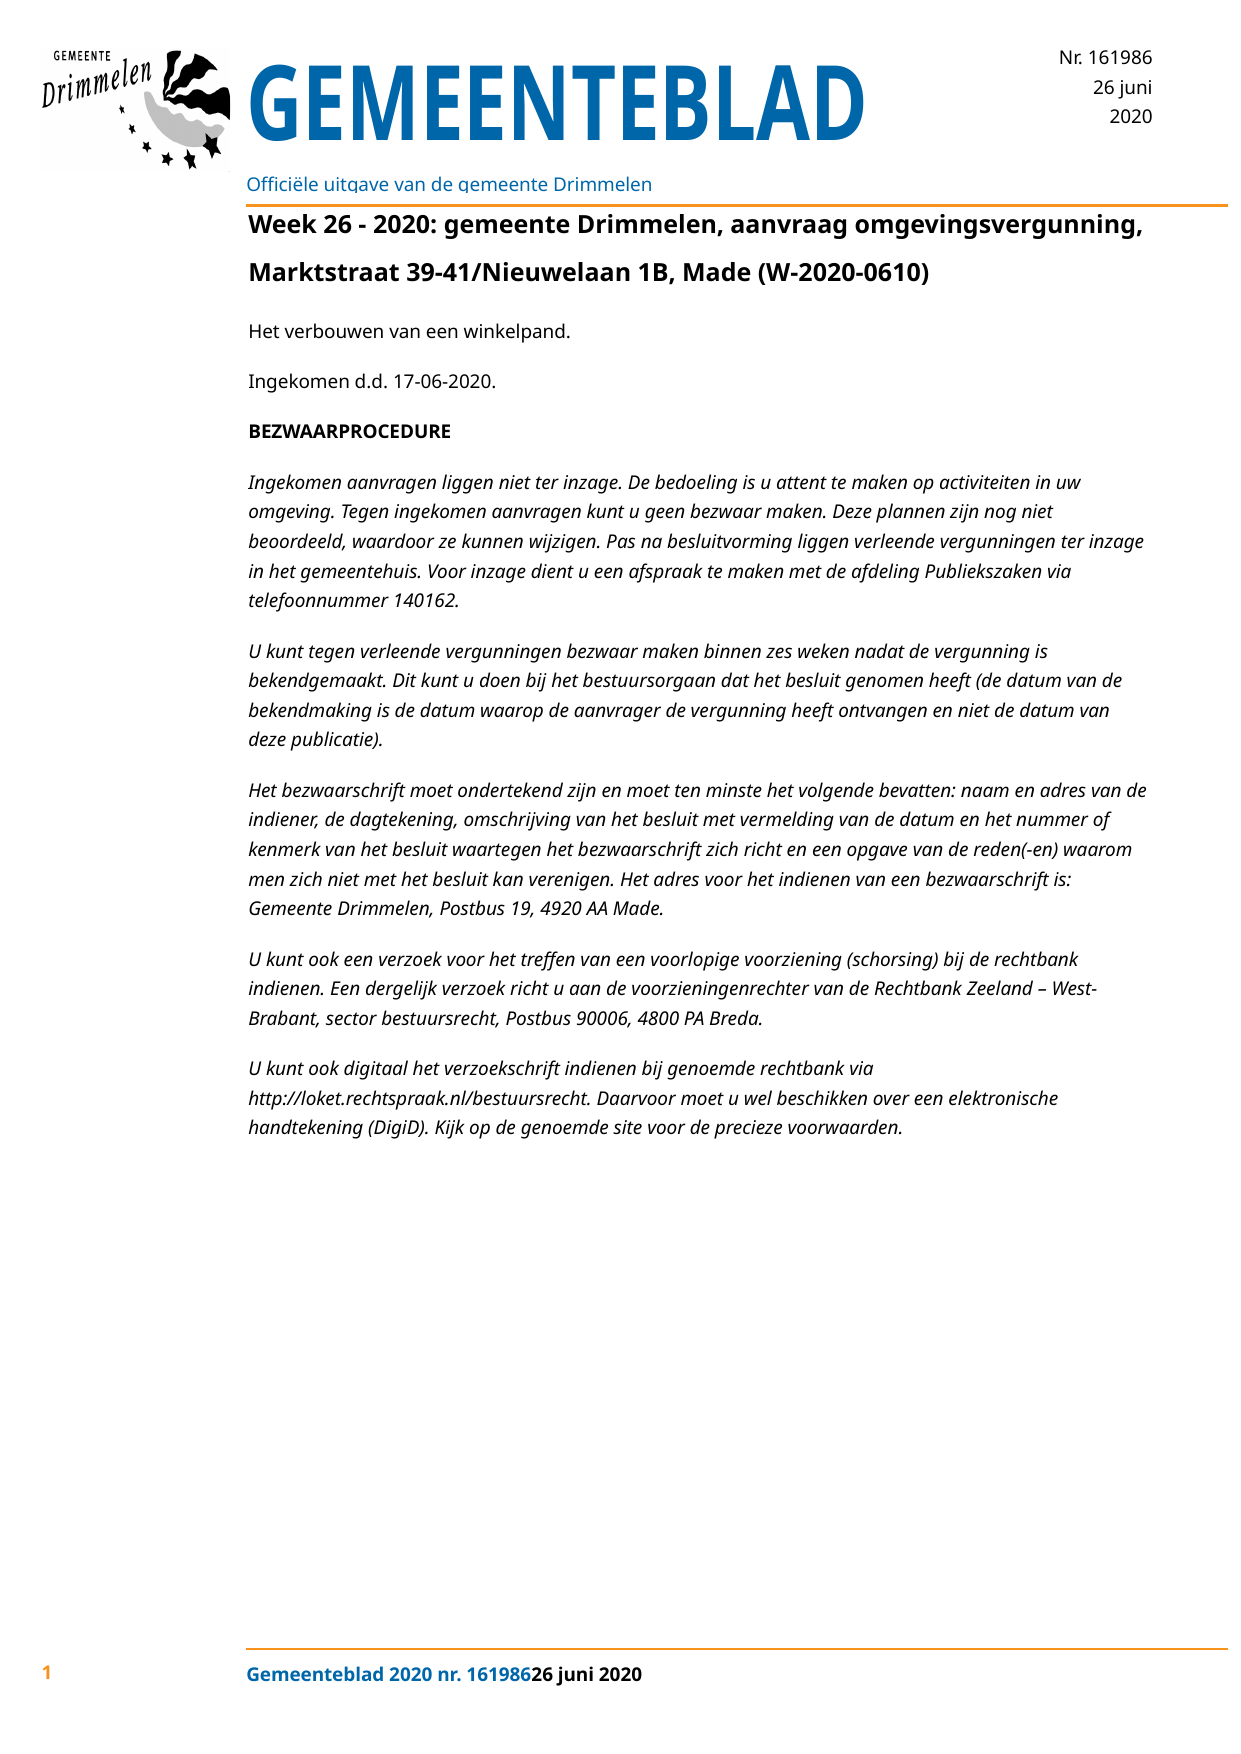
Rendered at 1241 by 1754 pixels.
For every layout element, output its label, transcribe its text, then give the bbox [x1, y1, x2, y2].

text BEZWAARPROCEDURE [248, 419, 1152, 444]
text U kunt tegen verleende vergunningen bezwaar maken binnen zes weken nadat de vergunning is bekendgemaakt. Dit kunt u doen bij het bestuursorgaan dat het besluit genomen heeft (de datum van de bekendmaking is de datum waarop de aanvrager de vergunning heeft ontvangen en niet de datum van deze publicatie). [248, 638, 1152, 752]
text U kunt ook een verzoek voor het treffen van een voorlopige voorziening (schorsing) bij de rechtbank indienen. Een dergelijk verzoek richt u aan de voorzieningenrechter van de Rechtbank Zeeland – West-Brabant, sector bestuursrecht, Postbus 90006, 4800 PA Breda. [248, 946, 1152, 1031]
text Ingekomen aanvragen liggen niet ter inzage. De bedoeling is u attent te maken op activiteiten in uw omgeving. Tegen ingekomen aanvragen kunt u geen bezwaar maken. Deze plannen zijn nog niet beoordeeld, waardoor ze kunnen wijzigen. Pas na besluitvorming liggen verleende vergunningen ter inzage in het gemeentehuis. Voor inzage dient u een afspraak te maken met de afdeling Publiekszaken via telefoonnummer 140162. [248, 469, 1152, 613]
text Het verbouwen van een winkelpand. [248, 318, 1152, 344]
text Het bezwaarschrift moet ondertekend zijn en moet ten minste het volgende bevatten: naam en adres van de indiener, de dagtekening, omschrijving van het besluit met vermelding van de datum en het nummer of kenmerk van het besluit waartegen het bezwaarschrift zich richt en een opgave van de reden(-en) waarom men zich niet met het besluit kan verenigen. Het adres voor het indienen van een bezwaarschrift is: Gemeente Drimmelen, Postbus 19, 4920 AA Made. [248, 777, 1152, 921]
text Ingekomen d.d. 17-06-2020. [248, 368, 1152, 394]
picture [41, 47, 231, 172]
text U kunt ook digitaal het verzoekschrift indienen bij genoemde rechtbank via http://loket.rechtspraak.nl/bestuursrecht. Daarvoor moet u wel beschikken over een elektronische handtekening (DigiD). Kijk op de genoemde site voor de precieze voorwaarden. [248, 1055, 1152, 1140]
text Week 26 - 2020: gemeente Drimmelen, aanvraag omgevingsvergunning, Marktstraat 39-41/Nieuwelaan 1B, Made (W-2020-0610) [248, 207, 1152, 288]
